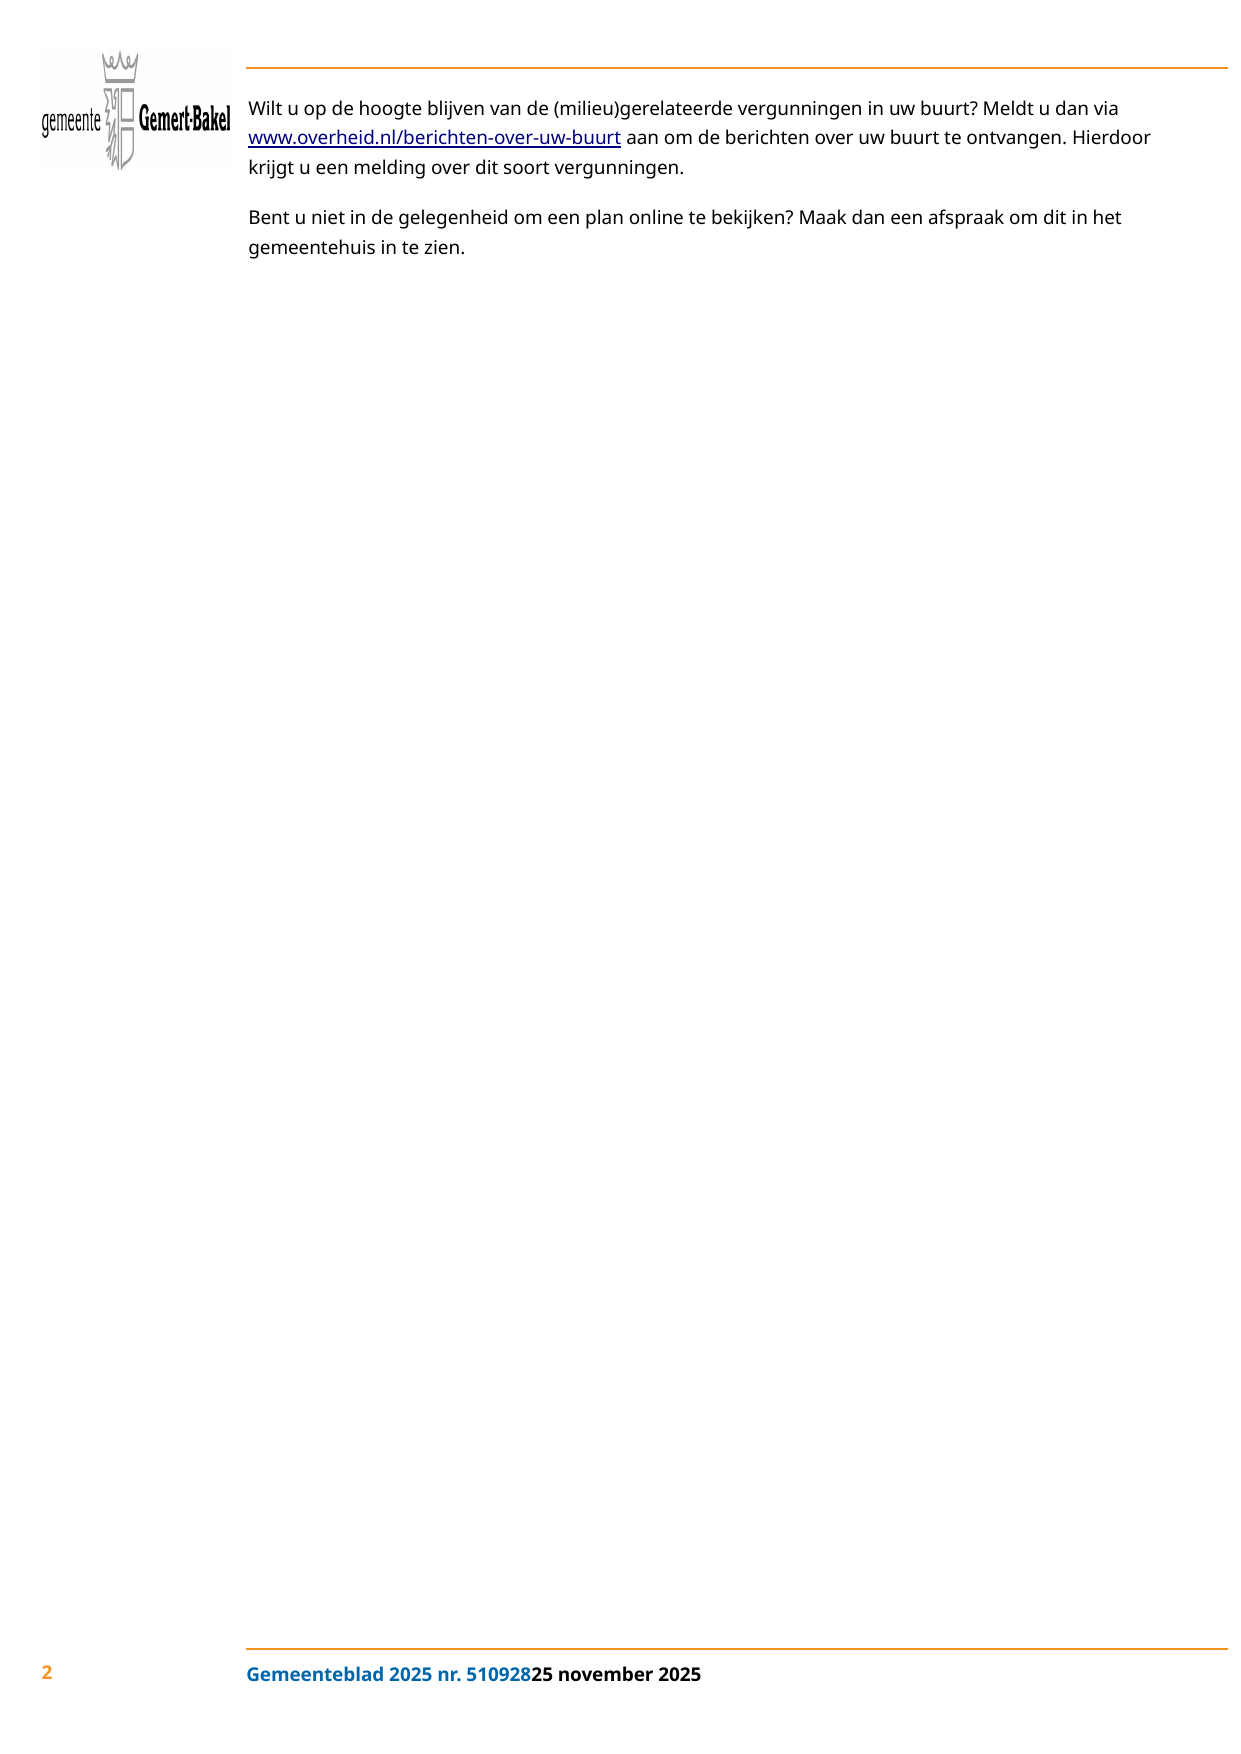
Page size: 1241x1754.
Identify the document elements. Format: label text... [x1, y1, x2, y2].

text Bent u niet in de gelegenheid om een plan online te bekijken? Maak dan een afspraak om dit in het gemeentehuis in te zien. [248, 204, 1152, 260]
text Wilt u op de hoogte blijven van de (milieu)gerelateerde vergunningen in uw buurt? Meldt u dan via www.overheid.nl/berichten-over-uw-buurt aan om de berichten over uw buurt te ontvangen. Hierdoor krijgt u een melding over dit soort vergunningen. [248, 95, 1152, 180]
picture [41, 47, 231, 172]
